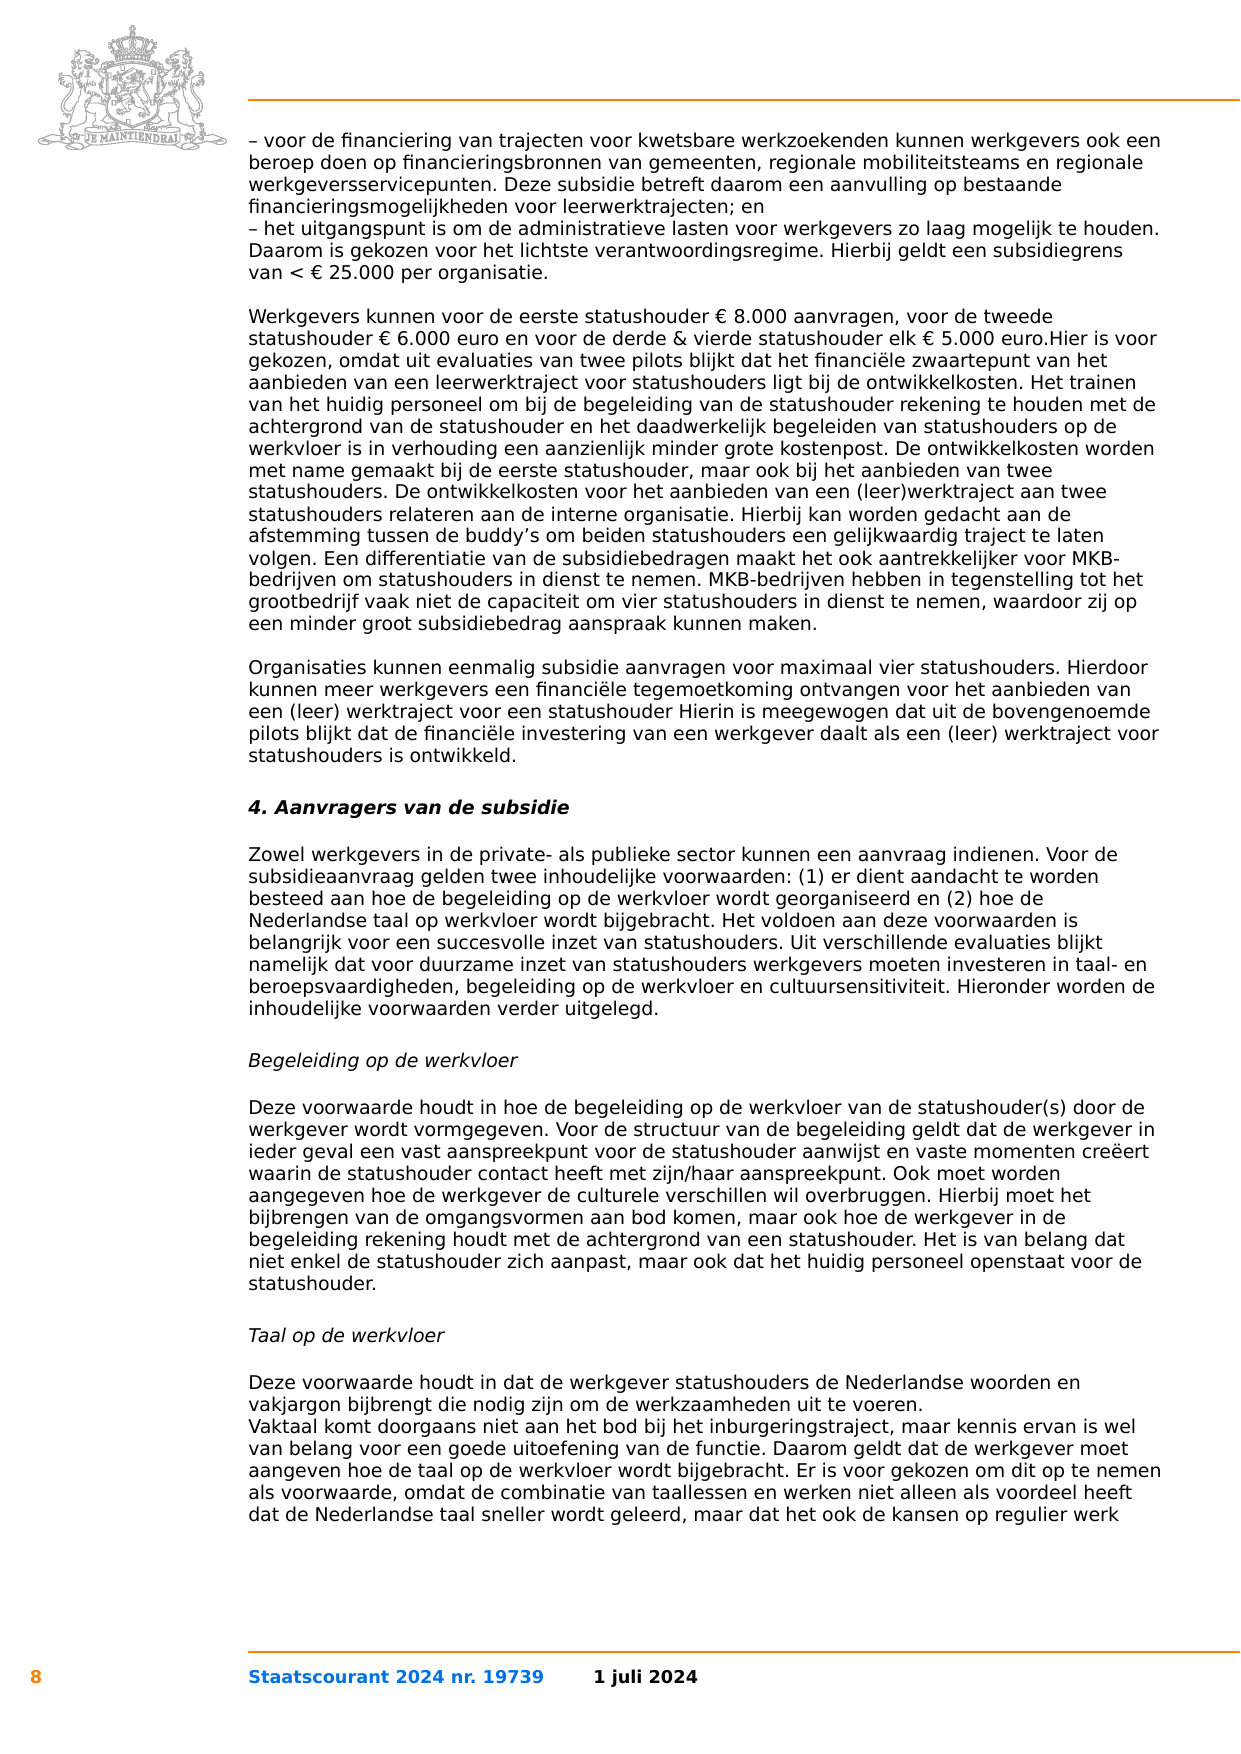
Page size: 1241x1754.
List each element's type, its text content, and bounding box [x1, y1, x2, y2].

text Zowel werkgevers in de private- als publieke sector kunnen een aanvraag indienen. Voor de subsidieaanvraag gelden twee inhoudelijke voorwaarden: (1) er dient aandacht te worden besteed aan hoe de begeleiding op de werkvloer wordt georganiseerd en (2) hoe de Nederlandse taal op werkvloer wordt bijgebracht. Het voldoen aan deze voorwaarden is belangrijk voor een succesvolle inzet van statushouders. Uit verschillende evaluaties blijkt namelijk dat voor duurzame inzet van statushouders werkgevers moeten investeren in taal- en beroepsvaardigheden, begeleiding op de werkvloer en cultuursensitiviteit. Hieronder worden de inhoudelijke voorwaarden verder uitgelegd. [248, 844, 1163, 1020]
text Werkgevers kunnen voor de eerste statushouder € 8.000 aanvragen, voor de tweede statushouder € 6.000 euro en voor de derde & vierde statushouder elk € 5.000 euro.Hier is voor gekozen, omdat uit evaluaties van twee pilots blijkt dat het financiële zwaartepunt van het aanbieden van een leerwerktraject voor statushouders ligt bij de ontwikkelkosten. Het trainen van het huidig personeel om bij de begeleiding van de statushouder rekening te houden met de achtergrond van de statushouder en het daadwerkelijk begeleiden van statushouders op de werkvloer is in verhouding een aanzienlijk minder grote kostenpost. De ontwikkelkosten worden met name gemaakt bij de eerste statushouder, maar ook bij het aanbieden van twee statushouders. De ontwikkelkosten voor het aanbieden van een (leer)werktraject aan twee statushouders relateren aan de interne organisatie. Hierbij kan worden gedacht aan de afstemming tussen de buddy’s om beiden statushouders een gelijkwaardig traject te laten volgen. Een differentiatie van de subsidiebedragen maakt het ook aantrekkelijker voor MKB-bedrijven om statushouders in dienst te nemen. MKB-bedrijven hebben in tegenstelling tot het grootbedrijf vaak niet de capaciteit om vier statushouders in dienst te nemen, waardoor zij op een minder groot subsidiebedrag aanspraak kunnen maken. [248, 306, 1163, 635]
text Vaktaal komt doorgaans niet aan het bod bij het inburgeringstraject, maar kennis ervan is wel van belang voor een goede uitoefening van de functie. Daarom geldt dat de werkgever moet aangeven hoe de taal op de werkvloer wordt bijgebracht. Er is voor gekozen om dit op te nemen als voorwaarde, omdat de combinatie van taallessen en werken niet alleen als voordeel heeft dat de Nederlandse taal sneller wordt geleerd, maar dat het ook de kansen op regulier werk [248, 1416, 1163, 1526]
text Organisaties kunnen eenmalig subsidie aanvragen voor maximaal vier statushouders. Hierdoor kunnen meer werkgevers een financiële tegemoetkoming ontvangen voor het aanbieden van een (leer) werktraject voor een statushouder Hierin is meegewogen dat uit de bovengenoemde pilots blijkt dat de financiële investering van een werkgever daalt als een (leer) werktraject voor statushouders is ontwikkeld. [248, 657, 1163, 767]
subtitle Begeleiding op de werkvloer [248, 1050, 1163, 1072]
text – het uitgangspunt is om de administratieve lasten voor werkgevers zo laag mogelijk te houden. Daarom is gekozen voor het lichtste verantwoordingsregime. Hierbij geldt een subsidiegrens van < € 25.000 per organisatie. [248, 218, 1163, 284]
text – voor de financiering van trajecten voor kwetsbare werkzoekenden kunnen werkgevers ook een beroep doen op financieringsbronnen van gemeenten, regionale mobiliteitsteams en regionale werkgeversservicepunten. Deze subsidie betreft daarom een aanvulling op bestaande financieringsmogelijkheden voor leerwerktrajecten; en [248, 130, 1163, 218]
subtitle Taal op de werkvloer [248, 1325, 1163, 1347]
text Deze voorwaarde houdt in dat de werkgever statushouders de Nederlandse woorden en vakjargon bijbrengt die nodig zijn om de werkzaamheden uit te voeren. [248, 1372, 1163, 1416]
subtitle 4. Aanvragers van de subsidie [248, 797, 1163, 819]
text Deze voorwaarde houdt in hoe de begeleiding op de werkvloer van de statushouder(s) door de werkgever wordt vormgegeven. Voor de structuur van de begeleiding geldt dat de werkgever in ieder geval een vast aanspreekpunt voor de statushouder aanwijst en vaste momenten creëert waarin de statushouder contact heeft met zijn/haar aanspreekpunt. Ook moet worden aangegeven hoe de werkgever de culturele verschillen wil overbruggen. Hierbij moet het bijbrengen van de omgangsvormen aan bod komen, maar ook hoe de werkgever in de begeleiding rekening houdt met de achtergrond van een statushouder. Het is van belang dat niet enkel de statushouder zich aanpast, maar ook dat het huidig personeel openstaat voor de statushouder. [248, 1097, 1163, 1295]
picture [38, 25, 227, 150]
